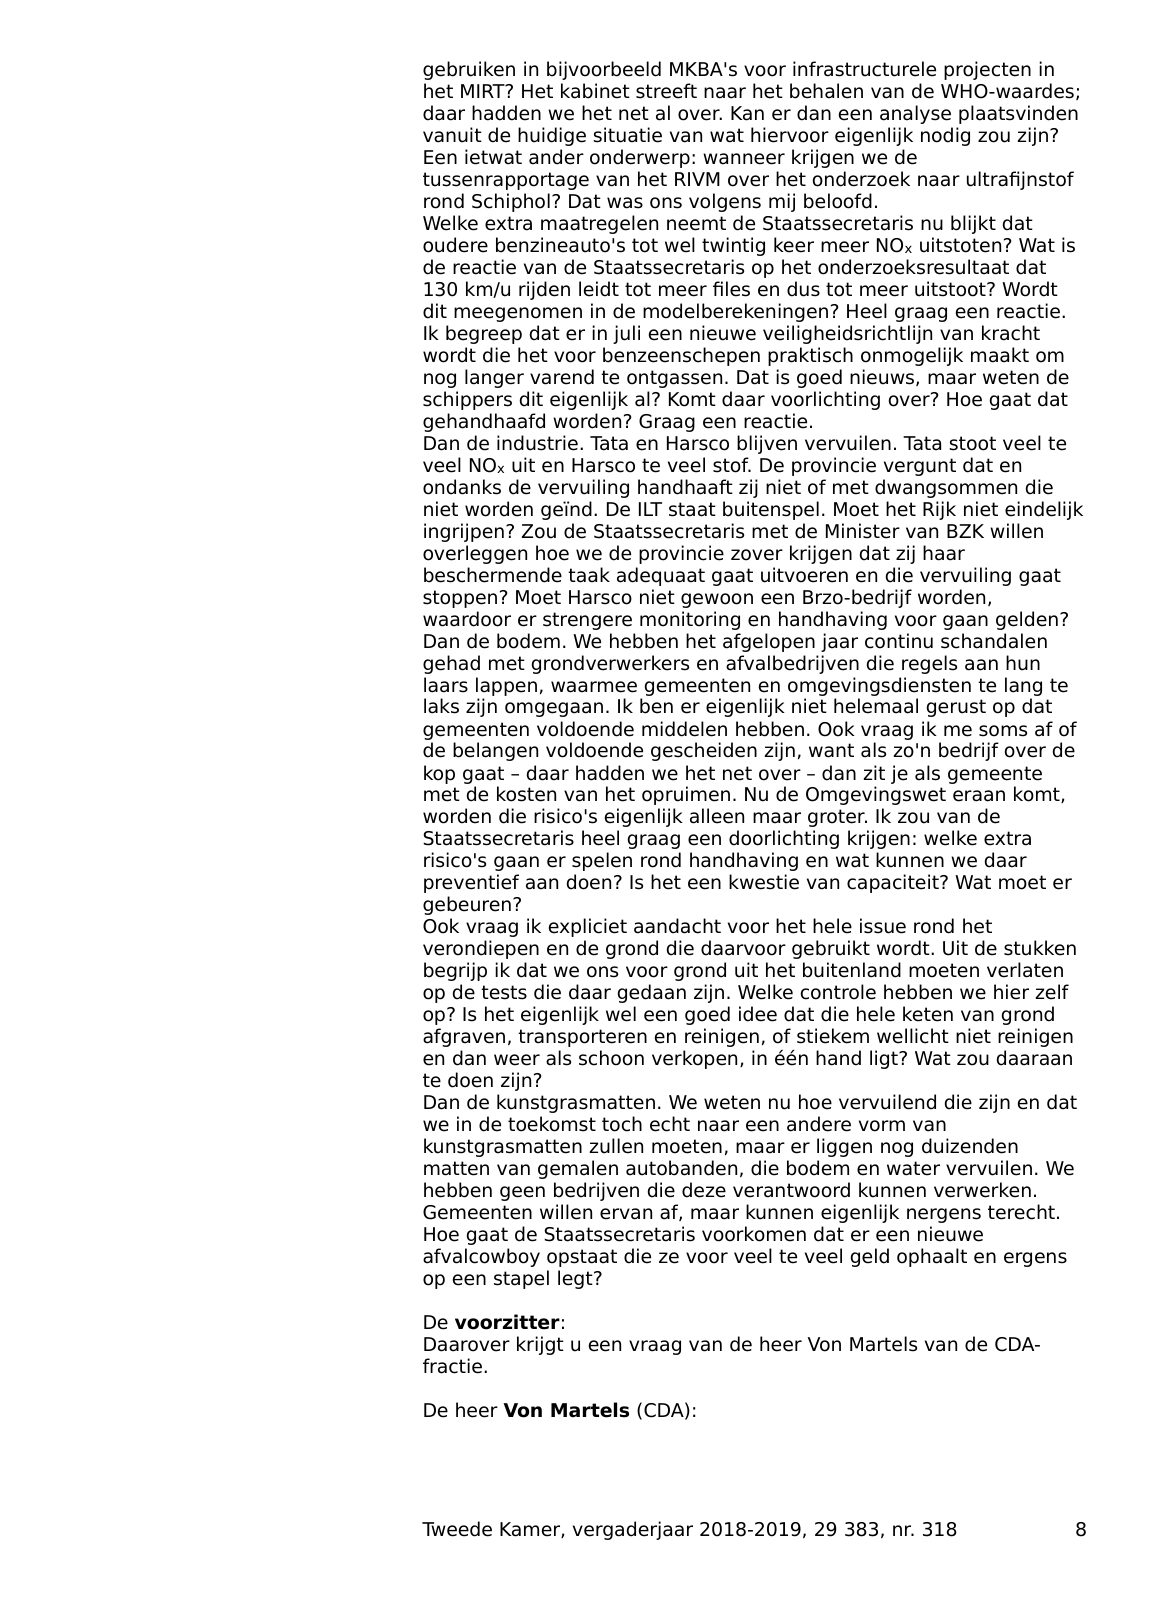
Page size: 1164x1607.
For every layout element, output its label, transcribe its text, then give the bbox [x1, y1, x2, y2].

text Daarover krijgt u een vraag van de heer Von Martels van de CDA-fractie. [422, 1334, 1087, 1378]
text gebruiken in bijvoorbeeld MKBA's voor infrastructurele projecten in het MIRT? Het kabinet streeft naar het behalen van de WHO-waardes; daar hadden we het net al over. Kan er dan een analyse plaatsvinden vanuit de huidige situatie van wat hiervoor eigenlijk nodig zou zijn? [422, 59, 1087, 147]
text Dan de industrie. Tata en Harsco blijven vervuilen. Tata stoot veel te veel NOx uit en Harsco te veel stof. De provincie vergunt dat en ondanks de vervuiling handhaaft zij niet of met dwangsommen die niet worden geïnd. De ILT staat buitenspel. Moet het Rijk niet eindelijk ingrijpen? Zou de Staatssecretaris met de Minister van BZK willen overleggen hoe we de provincie zover krijgen dat zij haar beschermende taak adequaat gaat uitvoeren en die vervuiling gaat stoppen? Moet Harsco niet gewoon een Brzo-bedrijf worden, waardoor er strengere monitoring en handhaving voor gaan gelden? [422, 433, 1087, 631]
text Een ietwat ander onderwerp: wanneer krijgen we de tussenrapportage van het RIVM over het onderzoek naar ultrafijnstof rond Schiphol? Dat was ons volgens mij beloofd. [422, 147, 1087, 213]
text Welke extra maatregelen neemt de Staatssecretaris nu blijkt dat oudere benzineauto's tot wel twintig keer meer NOx uitstoten? Wat is de reactie van de Staatssecretaris op het onderzoeksresultaat dat 130 km/u rijden leidt tot meer files en dus tot meer uitstoot? Wordt dit meegenomen in de modelberekeningen? Heel graag een reactie. [422, 213, 1087, 323]
text Dan de bodem. We hebben het afgelopen jaar continu schandalen gehad met grondverwerkers en afvalbedrijven die regels aan hun laars lappen, waarmee gemeenten en omgevingsdiensten te lang te laks zijn omgegaan. Ik ben er eigenlijk niet helemaal gerust op dat gemeenten voldoende middelen hebben. Ook vraag ik me soms af of de belangen voldoende gescheiden zijn, want als zo'n bedrijf over de kop gaat – daar hadden we het net over – dan zit je als gemeente met de kosten van het opruimen. Nu de Omgevingswet eraan komt, worden die risico's eigenlijk alleen maar groter. Ik zou van de Staatssecretaris heel graag een doorlichting krijgen: welke extra risico's gaan er spelen rond handhaving en wat kunnen we daar preventief aan doen? Is het een kwestie van capaciteit? Wat moet er gebeuren? [422, 631, 1087, 916]
text Dan de kunstgrasmatten. We weten nu hoe vervuilend die zijn en dat we in de toekomst toch echt naar een andere vorm van kunstgrasmatten zullen moeten, maar er liggen nog duizenden matten van gemalen autobanden, die bodem en water vervuilen. We hebben geen bedrijven die deze verantwoord kunnen verwerken. Gemeenten willen ervan af, maar kunnen eigenlijk nergens terecht. Hoe gaat de Staatssecretaris voorkomen dat er een nieuwe afvalcowboy opstaat die ze voor veel te veel geld ophaalt en ergens op een stapel legt? [422, 1092, 1087, 1290]
text Ik begreep dat er in juli een nieuwe veiligheidsrichtlijn van kracht wordt die het voor benzeenschepen praktisch onmogelijk maakt om nog langer varend te ontgassen. Dat is goed nieuws, maar weten de schippers dit eigenlijk al? Komt daar voorlichting over? Hoe gaat dat gehandhaafd worden? Graag een reactie. [422, 323, 1087, 433]
text De heer Von Martels (CDA): [422, 1400, 1087, 1422]
text Ook vraag ik expliciet aandacht voor het hele issue rond het verondiepen en de grond die daarvoor gebruikt wordt. Uit de stukken begrijp ik dat we ons voor grond uit het buitenland moeten verlaten op de tests die daar gedaan zijn. Welke controle hebben we hier zelf op? Is het eigenlijk wel een goed idee dat die hele keten van grond afgraven, transporteren en reinigen, of stiekem wellicht niet reinigen en dan weer als schoon verkopen, in één hand ligt? Wat zou daaraan te doen zijn? [422, 916, 1087, 1092]
text De voorzitter: [422, 1312, 1087, 1334]
